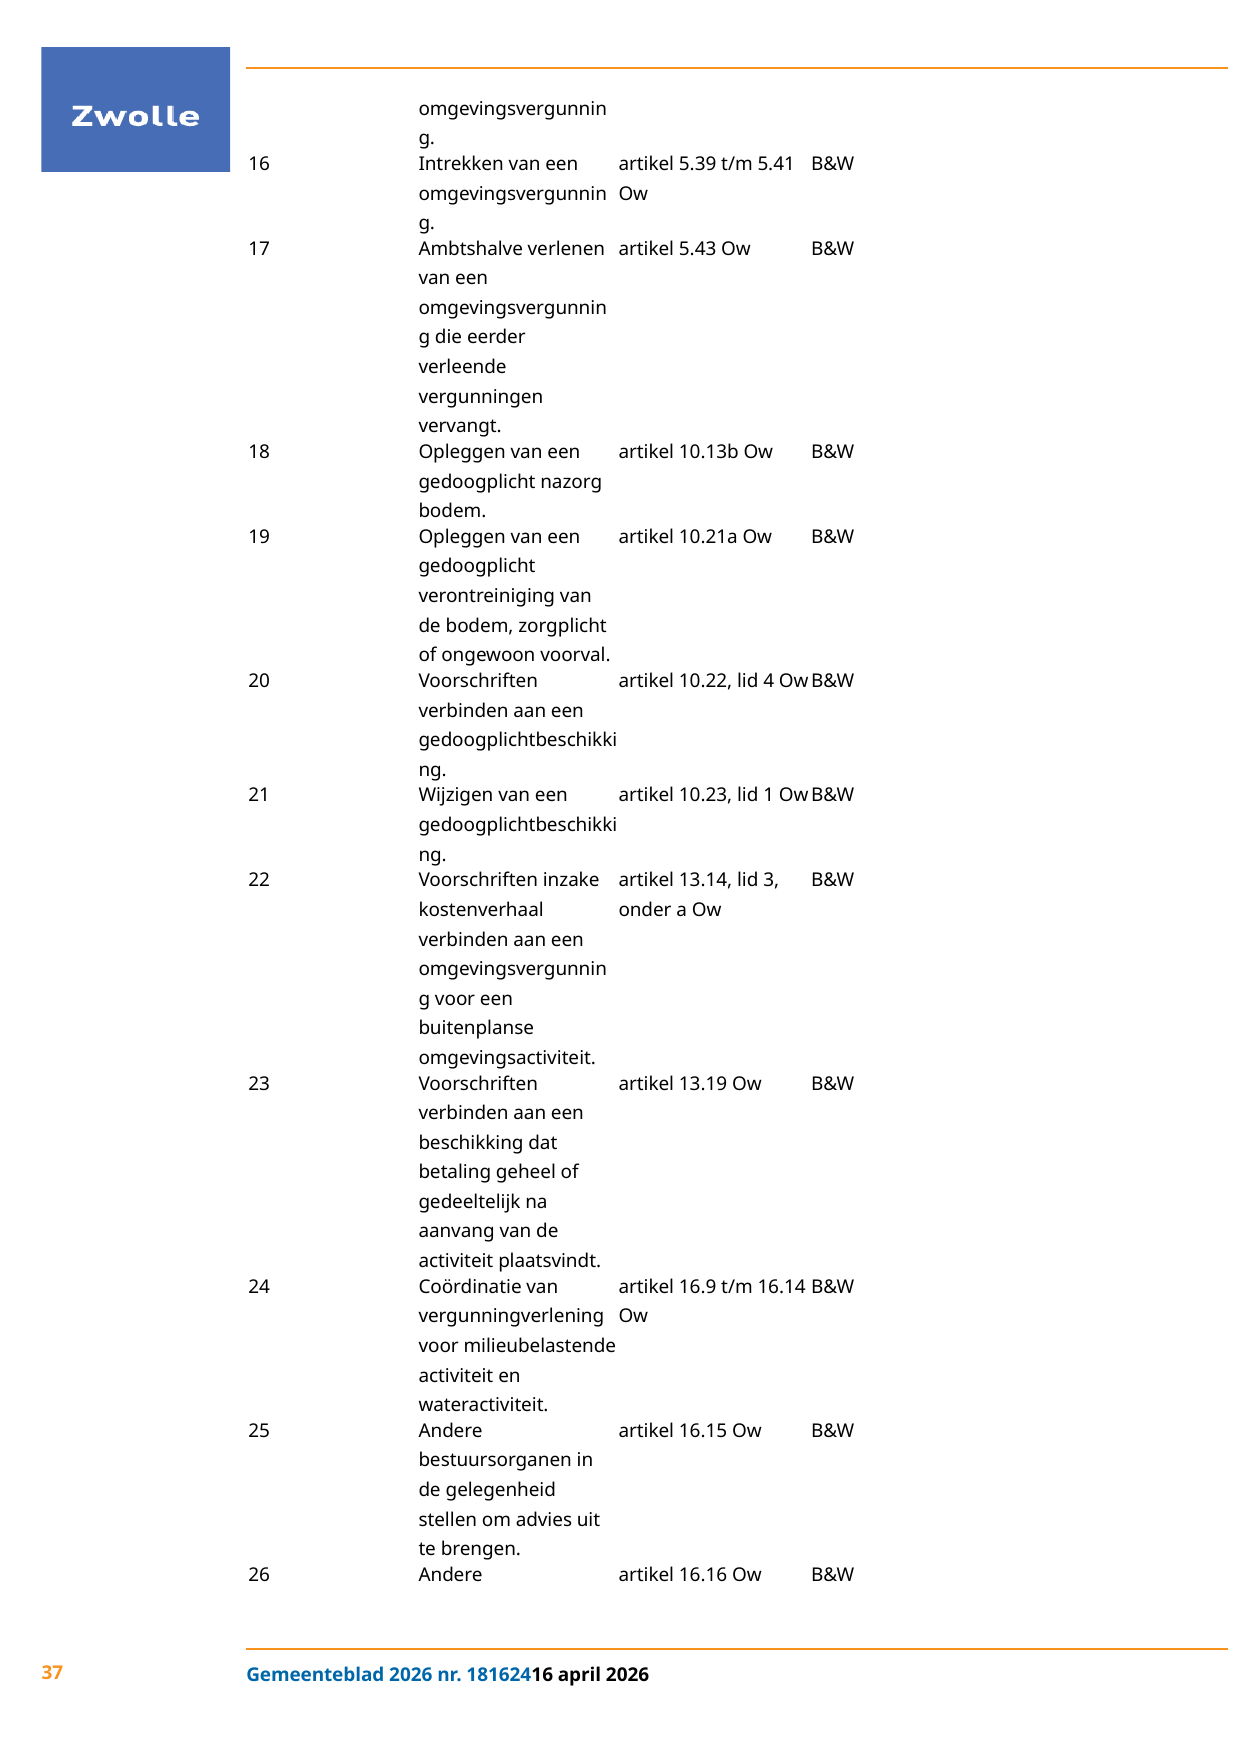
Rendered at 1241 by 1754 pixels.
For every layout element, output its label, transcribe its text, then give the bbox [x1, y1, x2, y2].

table_cell Wijzigen van een gedoogplichtbeschikking. [418, 782, 618, 867]
table_cell Voorschriften inzake kostenverhaal verbinden aan een omgevingsvergunning voor een buitenplanse omgevingsactiviteit. [418, 867, 618, 1070]
table_cell omgevingsvergunning. [418, 95, 618, 150]
table_cell Andere [418, 1561, 618, 1587]
table_cell 17 [248, 235, 418, 438]
picture [41, 47, 231, 172]
table_cell artikel 16.15 Ow [618, 1417, 811, 1561]
table_cell artikel 13.19 Ow [618, 1070, 811, 1273]
table_cell B&W [811, 1417, 981, 1561]
table_cell 21 [248, 782, 418, 867]
table_cell artikel 10.13b Ow [618, 438, 811, 523]
table_cell artikel 10.23, lid 1 Ow [618, 782, 811, 867]
table_cell 26 [248, 1561, 418, 1587]
table_cell Andere bestuursorganen in de gelegenheid stellen om advies uit te brengen. [418, 1417, 618, 1561]
table_cell artikel 5.43 Ow [618, 235, 811, 438]
table_cell B&W [811, 782, 981, 867]
table_cell B&W [811, 1561, 981, 1587]
table_cell [618, 95, 811, 150]
table_cell Intrekken van een omgevingsvergunning. [418, 150, 618, 235]
table_cell Ambtshalve verlenen van een omgevingsvergunning die eerder verleende vergunningen vervangt. [418, 235, 618, 438]
table_cell artikel 10.21a Ow [618, 523, 811, 667]
table_cell artikel 16.9 t/m 16.14 Ow [618, 1273, 811, 1417]
table_cell [981, 95, 1152, 1587]
table_cell B&W [811, 438, 981, 523]
table_cell 24 [248, 1273, 418, 1417]
table_cell Opleggen van een gedoogplicht nazorg bodem. [418, 438, 618, 523]
table_cell artikel 5.39 t/m 5.41 Ow [618, 150, 811, 235]
table_cell B&W [811, 1070, 981, 1273]
table_cell [811, 95, 981, 150]
table_cell B&W [811, 150, 981, 235]
table_cell 20 [248, 667, 418, 782]
table_cell B&W [811, 667, 981, 782]
table_cell B&W [811, 1273, 981, 1417]
table_cell artikel 10.22, lid 4 Ow [618, 667, 811, 782]
table_cell B&W [811, 235, 981, 438]
table_cell artikel 16.16 Ow [618, 1561, 811, 1587]
table_cell 22 [248, 867, 418, 1070]
table_cell 19 [248, 523, 418, 667]
table_cell artikel 13.14, lid 3, onder a Ow [618, 867, 811, 1070]
table_cell Voorschriften verbinden aan een beschikking dat betaling geheel of gedeeltelijk na aanvang van de activiteit plaatsvindt. [418, 1070, 618, 1273]
table_cell 25 [248, 1417, 418, 1561]
table_cell 16 [248, 150, 418, 235]
table_cell Voorschriften verbinden aan een gedoogplichtbeschikking. [418, 667, 618, 782]
table_cell 23 [248, 1070, 418, 1273]
table_cell Coördinatie van vergunningverlening voor milieubelastende activiteit en wateractiviteit. [418, 1273, 618, 1417]
table_cell 18 [248, 438, 418, 523]
table_cell B&W [811, 867, 981, 1070]
table_cell [248, 95, 418, 150]
table_cell Opleggen van een gedoogplicht verontreiniging van de bodem, zorgplicht of ongewoon voorval. [418, 523, 618, 667]
table_cell B&W [811, 523, 981, 667]
